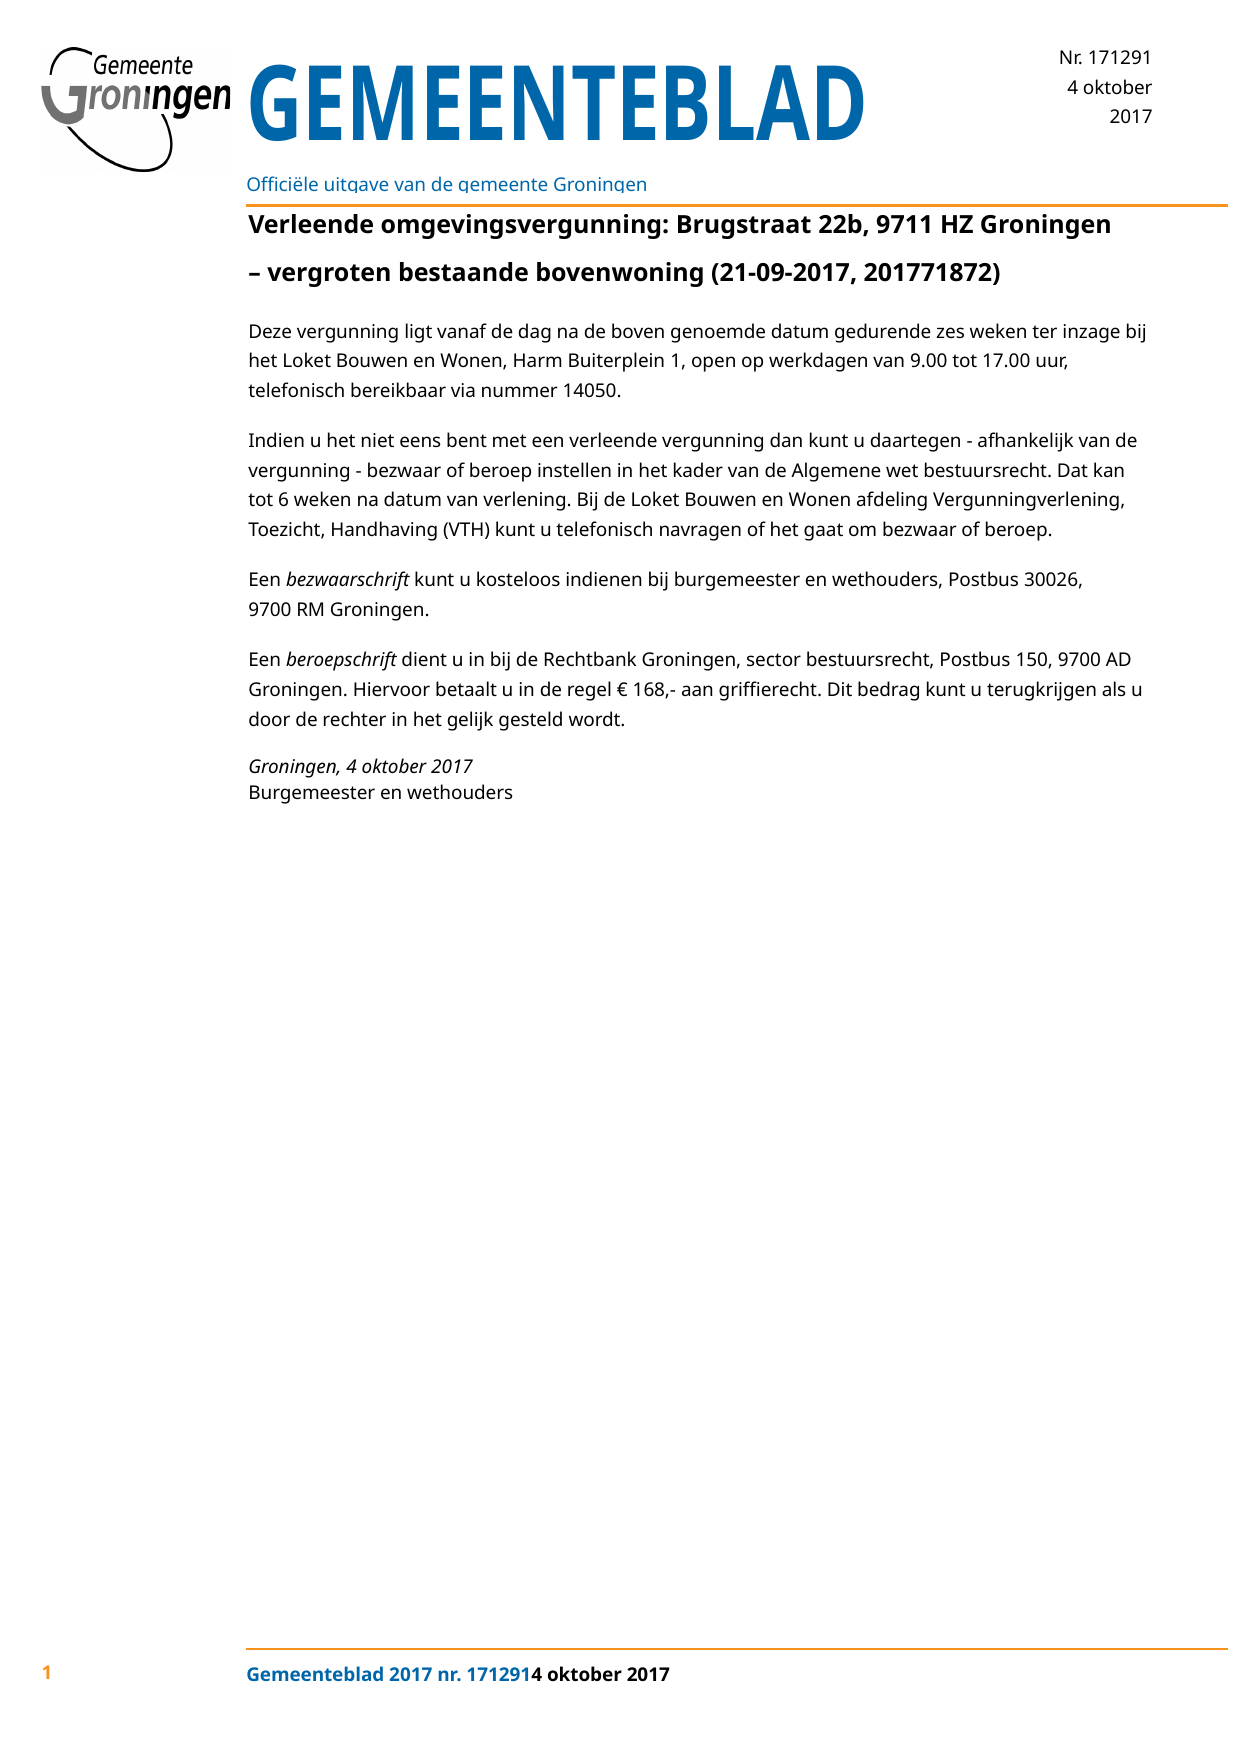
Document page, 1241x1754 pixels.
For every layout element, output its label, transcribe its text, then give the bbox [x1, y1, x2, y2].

text Een bezwaarschrift kunt u kosteloos indienen bij burgemeester en wethouders, Postbus 30026, 9700 RM Groningen. [248, 567, 1152, 622]
text Groningen, 4 oktober 2017 [248, 754, 1152, 779]
text Verleende omgevingsvergunning: Brugstraat 22b, 9711 HZ Groningen – vergroten bestaande bovenwoning (21-09-2017, 201771872) [248, 207, 1152, 288]
text Een beroepschrift dient u in bij de Rechtbank Groningen, sector bestuursrecht, Postbus 150, 9700 AD Groningen. Hiervoor betaalt u in de regel € 168,- aan griffierecht. Dit bedrag kunt u terugkrijgen als u door de rechter in het gelijk gesteld wordt. [248, 647, 1152, 732]
picture [41, 47, 231, 172]
text Indien u het niet eens bent met een verleende vergunning dan kunt u daartegen - afhankelijk van de vergunning - bezwaar of beroep instellen in het kader van de Algemene wet bestuursrecht. Dat kan tot 6 weken na datum van verlening. Bij de Loket Bouwen en Wonen afdeling Vergunningverlening, Toezicht, Handhaving (VTH) kunt u telefonisch navragen of het gaat om bezwaar of beroep. [248, 427, 1152, 542]
text Deze vergunning ligt vanaf de dag na de boven genoemde datum gedurende zes weken ter inzage bij het Loket Bouwen en Wonen, Harm Buiterplein 1, open op werkdagen van 9.00 tot 17.00 uur, telefonisch bereikbaar via nummer 14050. [248, 318, 1152, 403]
text Burgemeester en wethouders [248, 779, 1152, 805]
